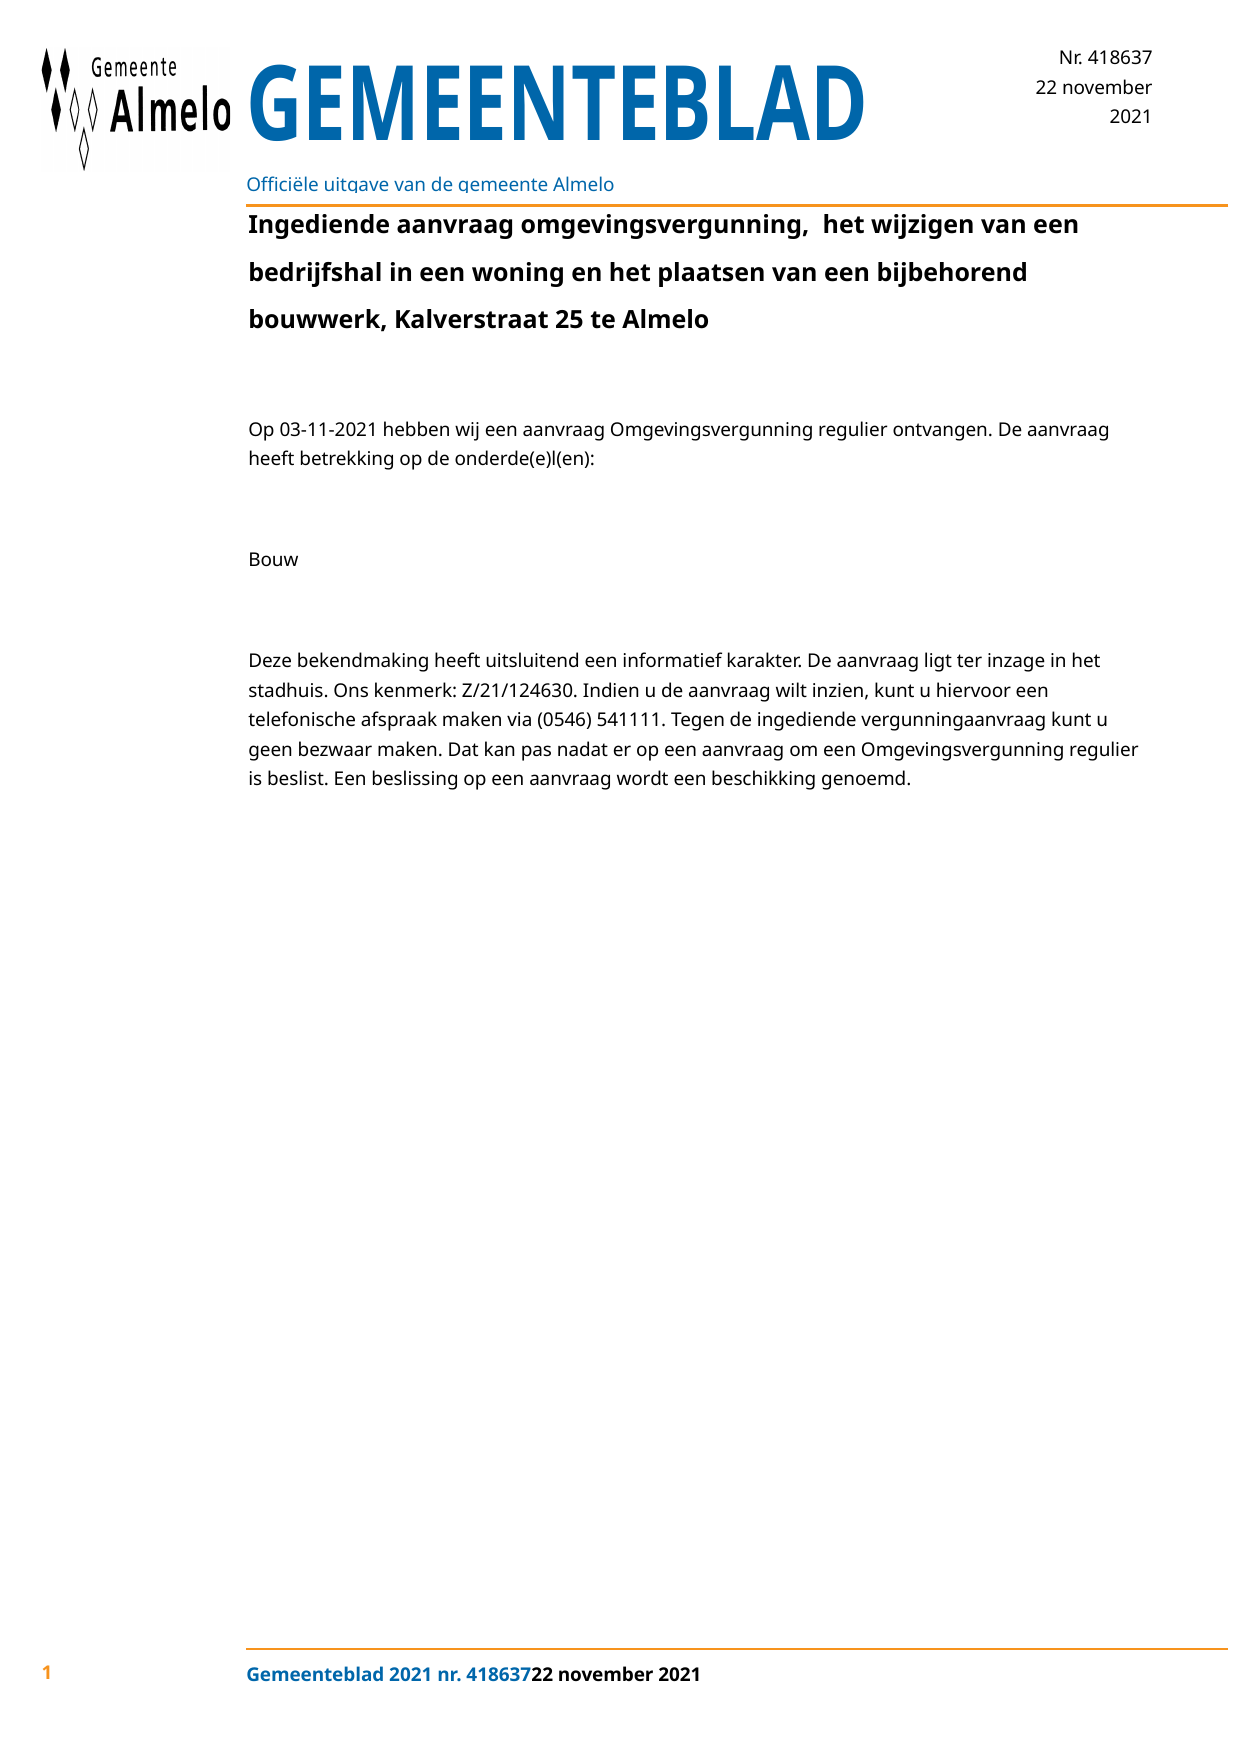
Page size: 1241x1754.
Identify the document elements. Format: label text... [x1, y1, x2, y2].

text Bouw [248, 546, 1152, 572]
picture [41, 47, 231, 172]
text Op 03-11-2021 hebben wij een aanvraag Omgevingsvergunning regulier ontvangen. De aanvraag heeft betrekking op de onderde(e)l(en): [248, 416, 1152, 471]
text Ingediende aanvraag omgevingsvergunning, het wijzigen van een bedrijfshal in een woning en het plaatsen van een bijbehorend bouwwerk, Kalverstraat 25 te Almelo [248, 207, 1152, 336]
text Deze bekendmaking heeft uitsluitend een informatief karakter. De aanvraag ligt ter inzage in het stadhuis. Ons kenmerk: Z/21/124630. Indien u de aanvraag wilt inzien, kunt u hiervoor een telefonische afspraak maken via (0546) 541111. Tegen de ingediende vergunningaanvraag kunt u geen bezwaar maken. Dat kan pas nadat er op een aanvraag om een Omgevingsvergunning regulier is beslist. Een beslissing op een aanvraag wordt een beschikking genoemd. [248, 647, 1152, 791]
